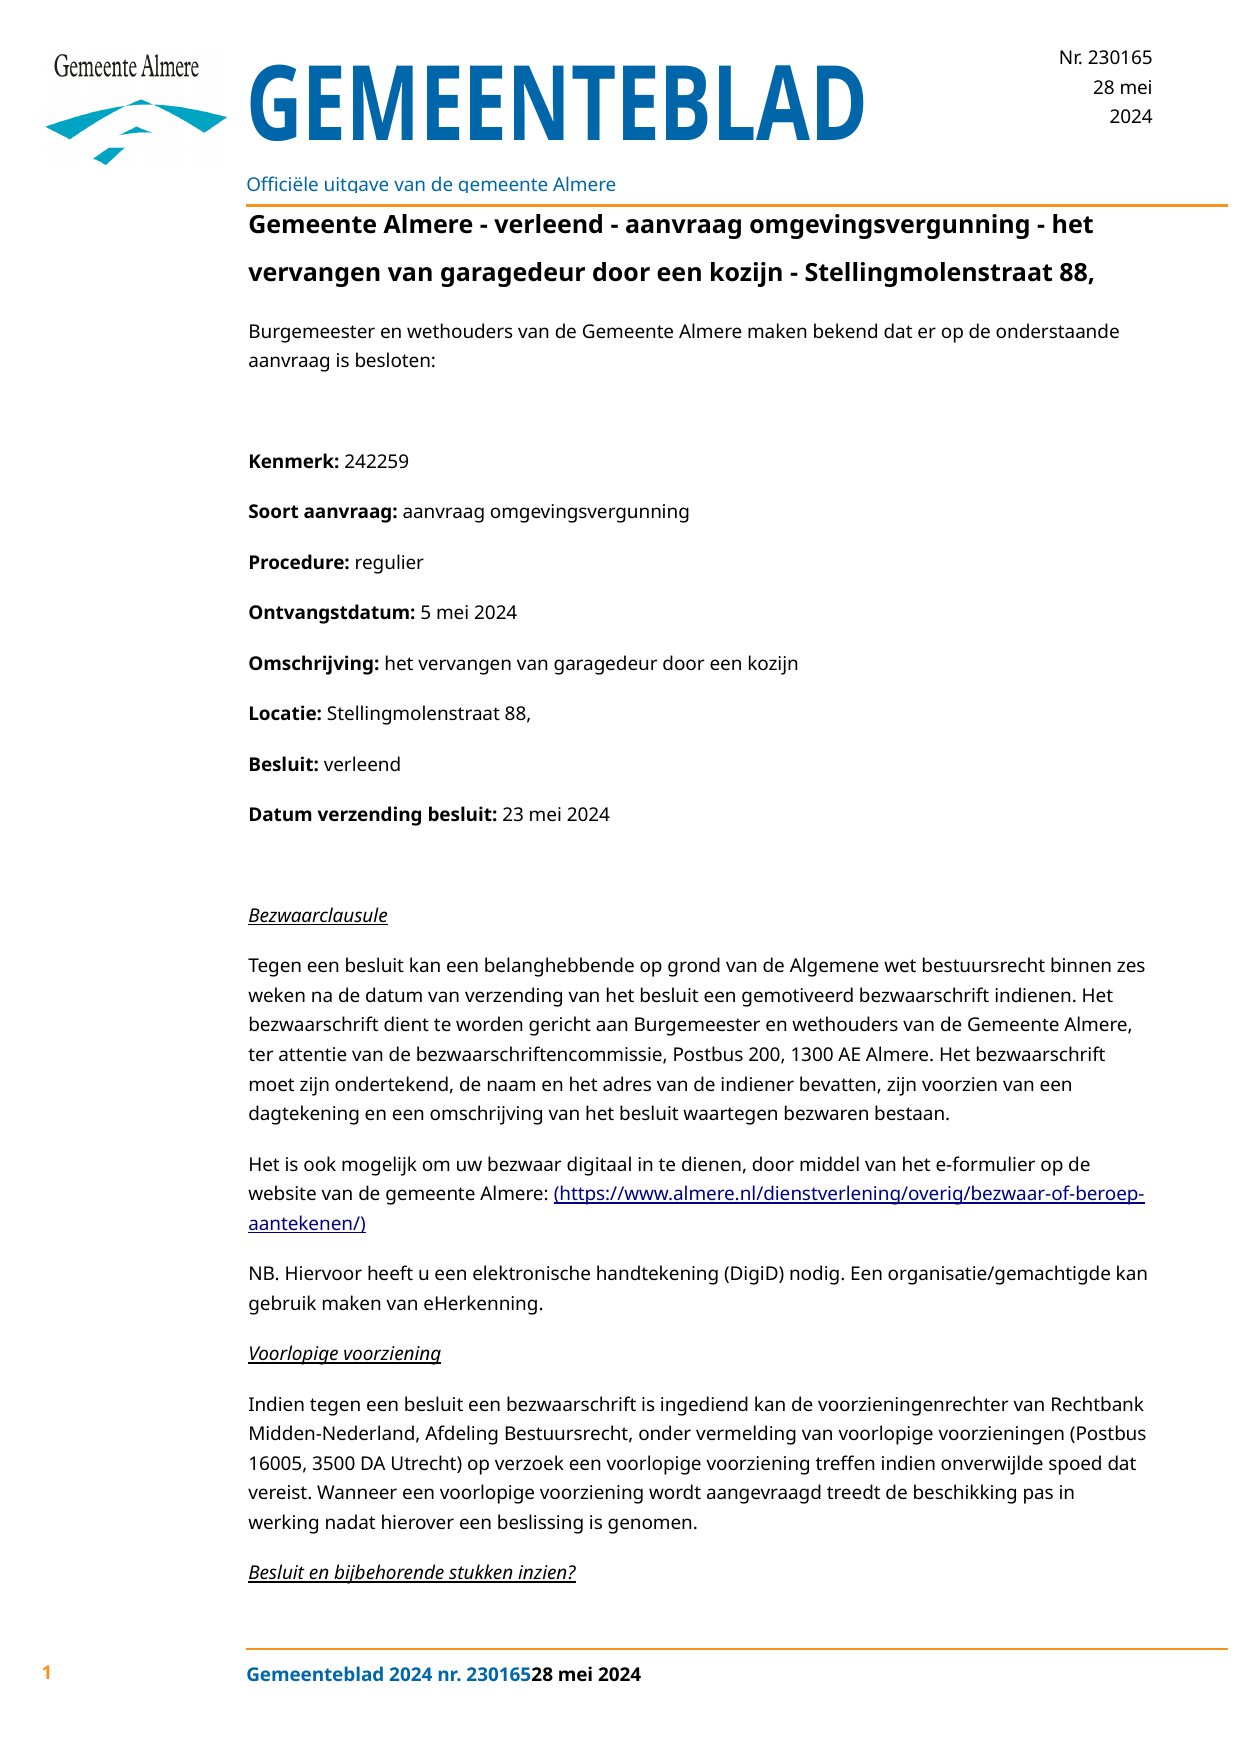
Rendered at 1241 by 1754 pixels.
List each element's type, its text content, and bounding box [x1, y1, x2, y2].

text Het is ook mogelijk om uw bezwaar digitaal in te dienen, door middel van het e-formulier op de website van de gemeente Almere: (https://www.almere.nl/dienstverlening/overig/bezwaar-of-beroep-aantekenen/) [248, 1151, 1152, 1236]
text Procedure: regulier [248, 549, 1152, 575]
text Burgemeester en wethouders van de Gemeente Almere maken bekend dat er op de onderstaande aanvraag is besloten: [248, 318, 1152, 373]
text Indien tegen een besluit een bezwaarschrift is ingediend kan de voorzieningenrechter van Rechtbank Midden-Nederland, Afdeling Bestuursrecht, onder vermelding van voorlopige voorzieningen (Postbus 16005, 3500 DA Utrecht) op verzoek een voorlopige voorziening treffen indien onverwijlde spoed dat vereist. Wanneer een voorlopige voorziening wordt aangevraagd treedt de beschikking pas in werking nadat hierover een beslissing is genomen. [248, 1391, 1152, 1535]
text Tegen een besluit kan een belanghebbende op grond van de Algemene wet bestuursrecht binnen zes weken na de datum van verzending van het besluit een gemotiveerd bezwaarschrift indienen. Het bezwaarschrift dient te worden gericht aan Burgemeester en wethouders van de Gemeente Almere, ter attentie van de bezwaarschriftencommissie, Postbus 200, 1300 AE Almere. Het bezwaarschrift moet zijn ondertekend, de naam en het adres van de indiener bevatten, zijn voorzien van een dagtekening en een omschrijving van het besluit waartegen bezwaren bestaan. [248, 952, 1152, 1126]
text Ontvangstdatum: 5 mei 2024 [248, 599, 1152, 625]
text Besluit en bijbehorende stukken inzien? [248, 1559, 1152, 1585]
text Voorlopige voorziening [248, 1340, 1152, 1366]
text Locatie: Stellingmolenstraat 88, [248, 700, 1152, 726]
text Gemeente Almere - verleend - aanvraag omgevingsvergunning - het vervangen van garagedeur door een kozijn - Stellingmolenstraat 88, [248, 207, 1152, 288]
text Kenmerk: 242259 [248, 448, 1152, 474]
picture [41, 47, 231, 172]
text Soort aanvraag: aanvraag omgevingsvergunning [248, 499, 1152, 524]
text Datum verzending besluit: 23 mei 2024 [248, 801, 1152, 827]
text NB. Hiervoor heeft u een elektronische handtekening (DigiD) nodig. Een organisatie/gemachtigde kan gebruik maken van eHerkenning. [248, 1260, 1152, 1316]
text Bezwaarclausule [248, 902, 1152, 928]
text Omschrijving: het vervangen van garagedeur door een kozijn [248, 650, 1152, 676]
text Besluit: verleend [248, 751, 1152, 777]
